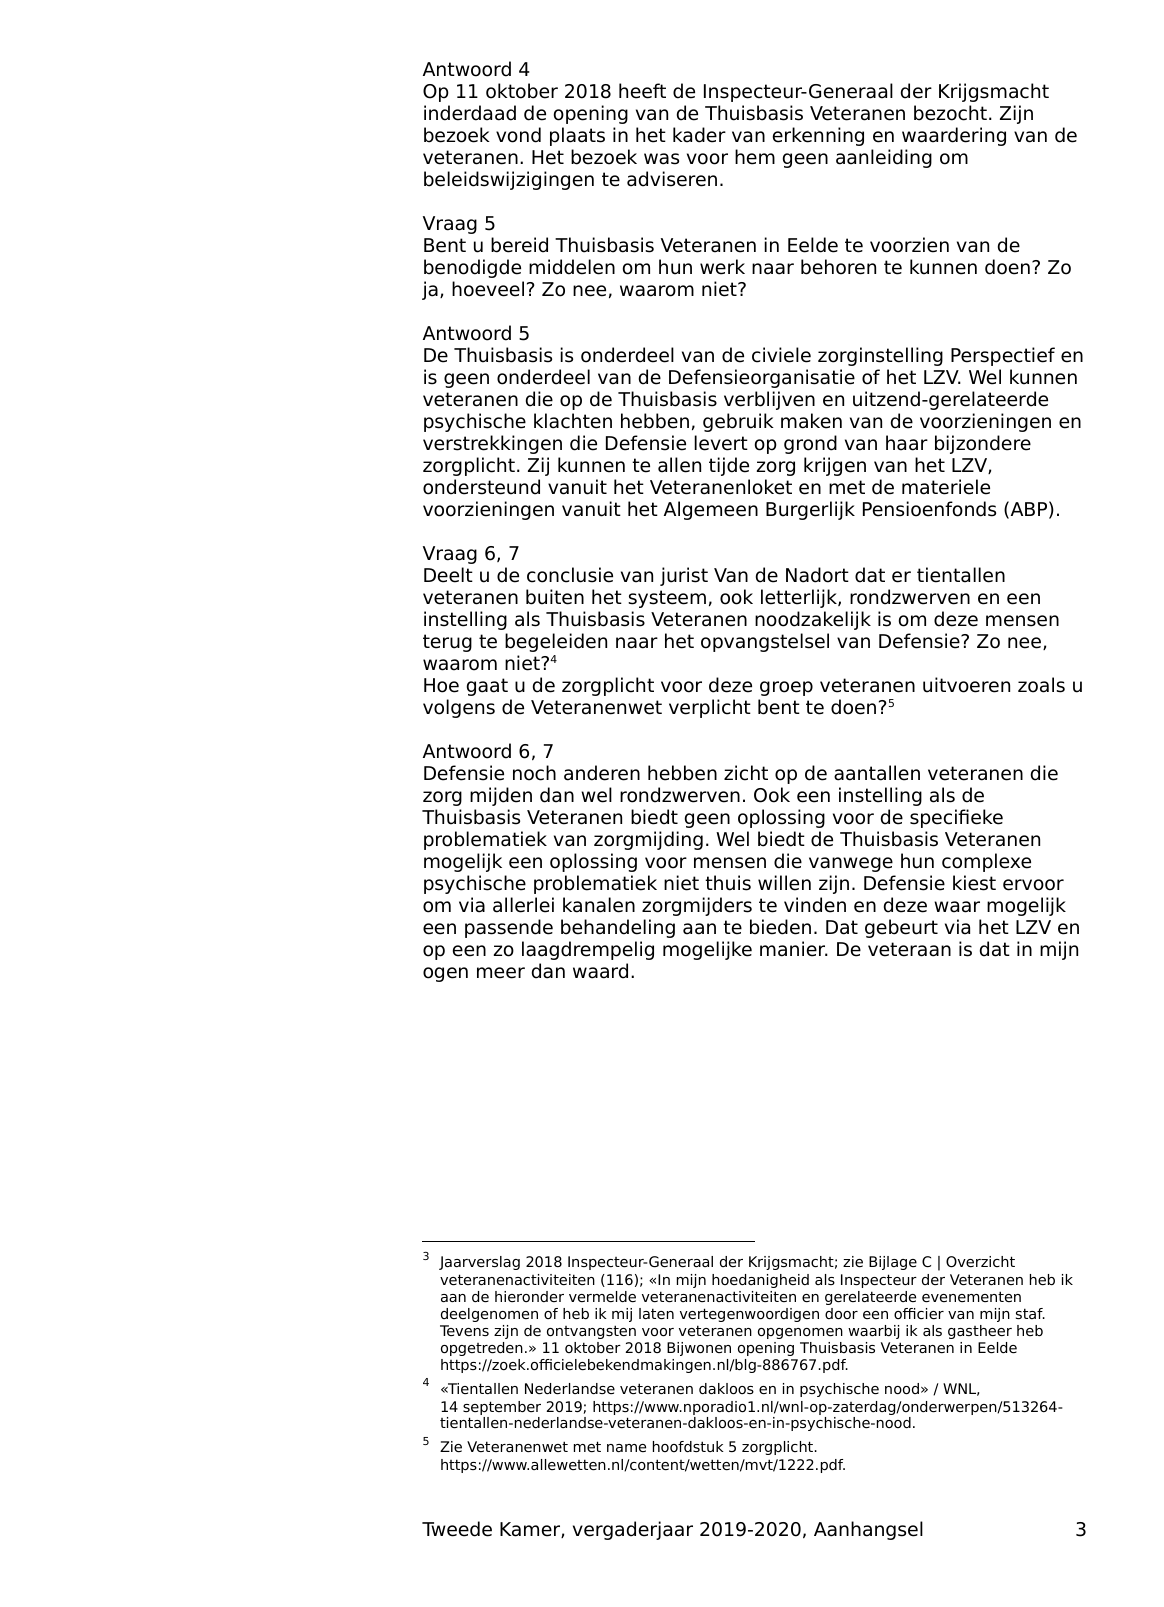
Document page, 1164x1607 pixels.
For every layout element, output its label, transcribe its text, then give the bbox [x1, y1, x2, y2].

text «Tientallen Nederlandse veteranen dakloos en in psychische nood» / WNL, 14 september 2019; https://www.nporadio1.nl/wnl-op-zaterdag/onderwerpen/513264-tientallen-nederlandse-veteranen-dakloos-en-in-psychische-nood. [422, 1377, 1087, 1432]
text Vraag 5 [422, 213, 1087, 235]
text Hoe gaat u de zorgplicht voor deze groep veteranen uitvoeren zoals u volgens de Veteranenwet verplicht bent te doen? [422, 675, 1087, 719]
text Op 11 oktober 2018 heeft de Inspecteur-Generaal der Krijgsmacht inderdaad de opening van de Thuisbasis Veteranen bezocht. Zijn bezoek vond plaats in het kader van erkenning en waardering van de veteranen. Het bezoek was voor hem geen aanleiding om beleidswijzigingen te adviseren. [422, 81, 1087, 191]
text Vraag 6, 7 [422, 543, 1087, 565]
text Antwoord 4 [422, 59, 1087, 81]
text Jaarverslag 2018 Inspecteur-Generaal der Krijgsmacht; zie Bijlage C | Overzicht veteranenactiviteiten (116); «In mijn hoedanigheid als Inspecteur der Veteranen heb ik aan de hieronder vermelde veteranenactiviteiten en gerelateerde evenementen deelgenomen of heb ik mij laten vertegenwoordigen door een officier van mijn staf. Tevens zijn de ontvangsten voor veteranen opgenomen waarbij ik als gastheer heb opgetreden.» 11 oktober 2018 Bijwonen opening Thuisbasis Veteranen in Eelde https://zoek.officielebekendmakingen.nl/blg-886767.pdf. [422, 1250, 1087, 1374]
text Defensie noch anderen hebben zicht op de aantallen veteranen die zorg mijden dan wel rondzwerven. Ook een instelling als de Thuisbasis Veteranen biedt geen oplossing voor de specifieke problematiek van zorgmijding. Wel biedt de Thuisbasis Veteranen mogelijk een oplossing voor mensen die vanwege hun complexe psychische problematiek niet thuis willen zijn. Defensie kiest ervoor om via allerlei kanalen zorgmijders te vinden en deze waar mogelijk een passende behandeling aan te bieden. Dat gebeurt via het LZV en op een zo laagdrempelig mogelijke manier. De veteraan is dat in mijn ogen meer dan waard. [422, 763, 1087, 983]
text Zie Veteranenwet met name hoofdstuk 5 zorgplicht. https://www.allewetten.nl/content/wetten/mvt/1222.pdf. [422, 1435, 1087, 1474]
text Bent u bereid Thuisbasis Veteranen in Eelde te voorzien van de benodigde middelen om hun werk naar behoren te kunnen doen? Zo ja, hoeveel? Zo nee, waarom niet? [422, 235, 1087, 301]
text De Thuisbasis is onderdeel van de civiele zorginstelling Perspectief en is geen onderdeel van de Defensieorganisatie of het LZV. Wel kunnen veteranen die op de Thuisbasis verblijven en uitzend-gerelateerde psychische klachten hebben, gebruik maken van de voorzieningen en verstrekkingen die Defensie levert op grond van haar bijzondere zorgplicht. Zij kunnen te allen tijde zorg krijgen van het LZV, ondersteund vanuit het Veteranenloket en met de materiele voorzieningen vanuit het Algemeen Burgerlijk Pensioenfonds (ABP). [422, 345, 1087, 521]
text Antwoord 6, 7 [422, 741, 1087, 763]
text Deelt u de conclusie van jurist Van de Nadort dat er tientallen veteranen buiten het systeem, ook letterlijk, rondzwerven en een instelling als Thuisbasis Veteranen noodzakelijk is om deze mensen terug te begeleiden naar het opvangstelsel van Defensie? Zo nee, waarom niet? [422, 565, 1087, 675]
text Antwoord 5 [422, 323, 1087, 345]
